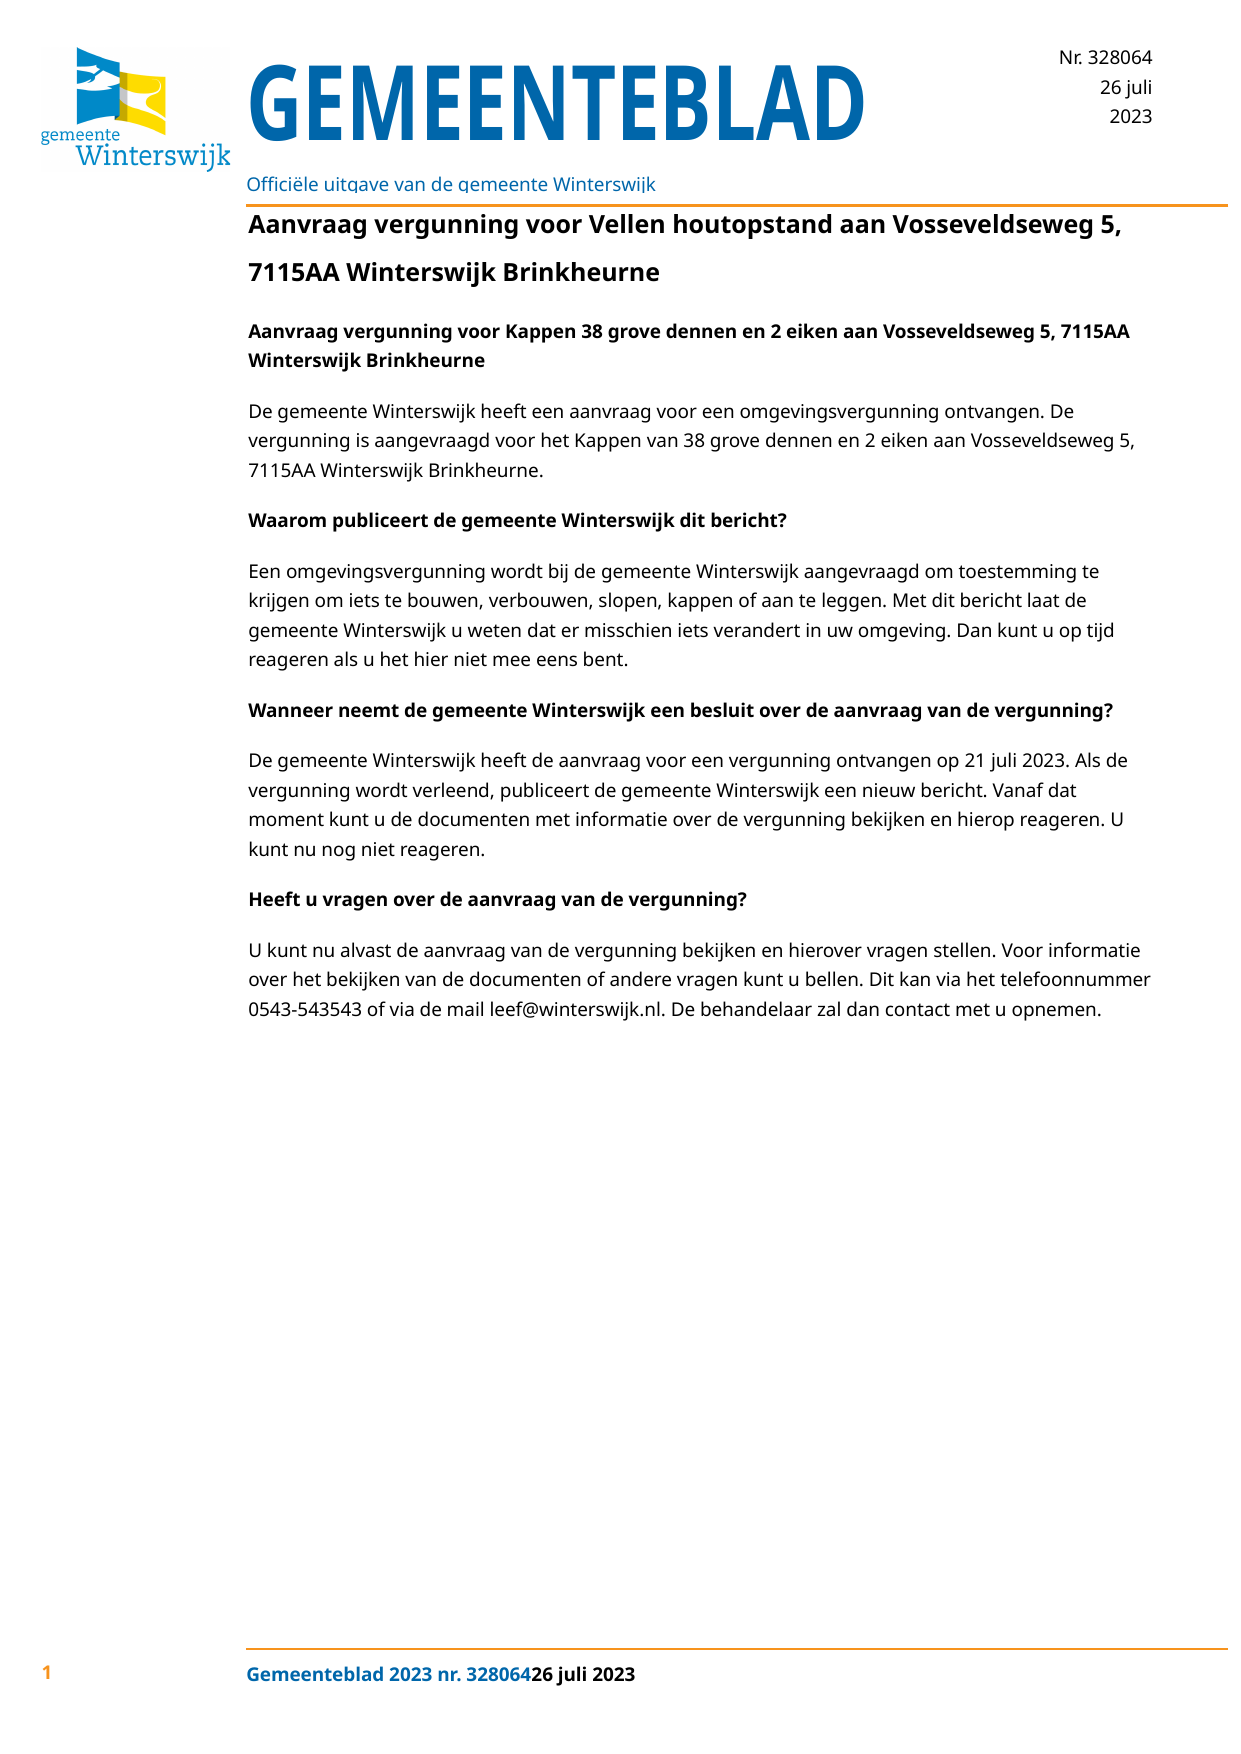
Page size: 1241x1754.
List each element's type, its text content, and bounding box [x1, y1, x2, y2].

text Waarom publiceert de gemeente Winterswijk dit bericht? [248, 507, 1152, 533]
text U kunt nu alvast de aanvraag van de vergunning bekijken en hierover vragen stellen. Voor informatie over het bekijken van de documenten of andere vragen kunt u bellen. Dit kan via het telefoonnummer 0543-543543 of via de mail leef@winterswijk.nl. De behandelaar zal dan contact met u opnemen. [248, 937, 1152, 1022]
text Wanneer neemt de gemeente Winterswijk een besluit over de aanvraag van de vergunning? [248, 697, 1152, 723]
text Een omgevingsvergunning wordt bij de gemeente Winterswijk aangevraagd om toestemming te krijgen om iets te bouwen, verbouwen, slopen, kappen of aan te leggen. Met dit bericht laat de gemeente Winterswijk u weten dat er misschien iets verandert in uw omgeving. Dan kunt u op tijd reageren als u het hier niet mee eens bent. [248, 558, 1152, 672]
text Aanvraag vergunning voor Vellen houtopstand aan Vosseveldseweg 5, 7115AA Winterswijk Brinkheurne [248, 207, 1152, 288]
text Aanvraag vergunning voor Kappen 38 grove dennen en 2 eiken aan Vosseveldseweg 5, 7115AA Winterswijk Brinkheurne [248, 318, 1152, 373]
text De gemeente Winterswijk heeft een aanvraag voor een omgevingsvergunning ontvangen. De vergunning is aangevraagd voor het Kappen van 38 grove dennen en 2 eiken aan Vosseveldseweg 5, 7115AA Winterswijk Brinkheurne. [248, 398, 1152, 483]
picture [225, 153, 231, 162]
text De gemeente Winterswijk heeft de aanvraag voor een vergunning ontvangen op 21 juli 2023. Als de vergunning wordt verleend, publiceert de gemeente Winterswijk een nieuw bericht. Vanaf dat moment kunt u de documenten met informatie over de vergunning bekijken en hierop reageren. U kunt nu nog niet reageren. [248, 747, 1152, 862]
text Heeft u vragen over de aanvraag van de vergunning? [248, 887, 1152, 912]
picture [41, 47, 231, 172]
